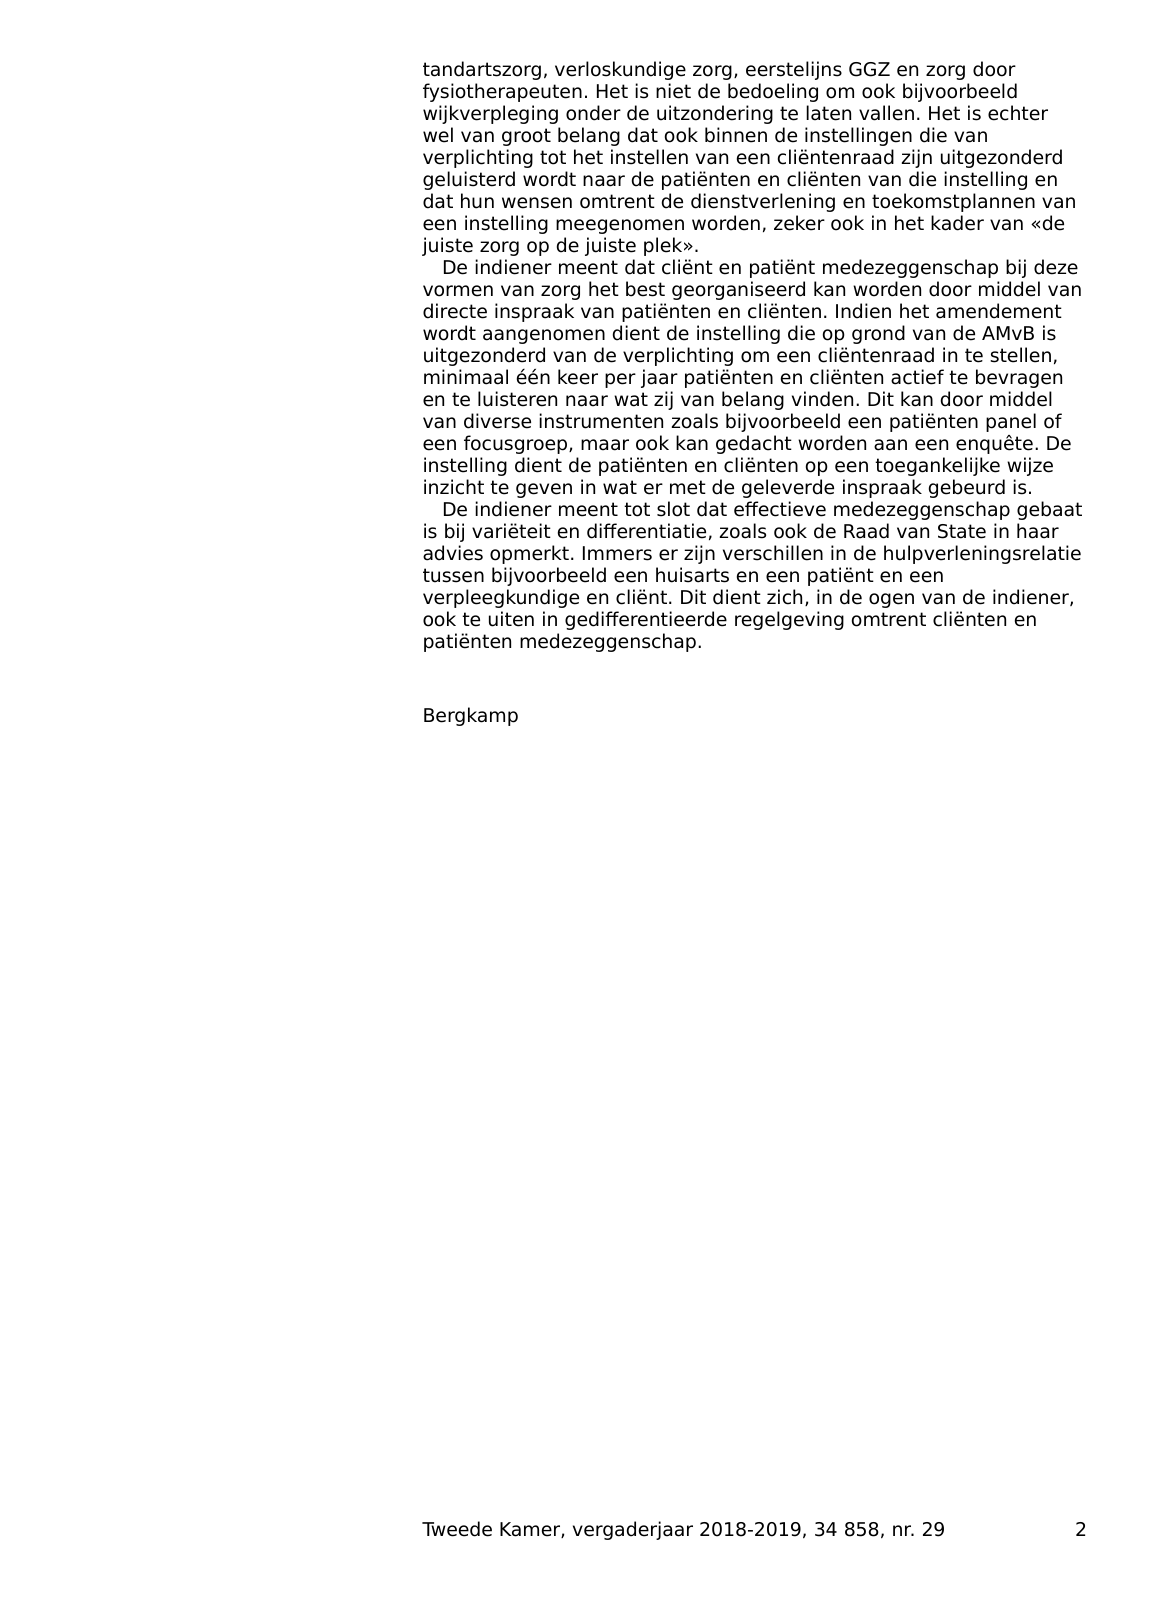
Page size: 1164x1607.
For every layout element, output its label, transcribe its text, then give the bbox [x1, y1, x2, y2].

text De indiener meent dat cliënt en patiënt medezeggenschap bij deze vormen van zorg het best georganiseerd kan worden door middel van directe inspraak van patiënten en cliënten. Indien het amendement wordt aangenomen dient de instelling die op grond van de AMvB is uitgezonderd van de verplichting om een cliëntenraad in te stellen, minimaal één keer per jaar patiënten en cliënten actief te bevragen en te luisteren naar wat zij van belang vinden. Dit kan door middel van diverse instrumenten zoals bijvoorbeeld een patiënten panel of een focusgroep, maar ook kan gedacht worden aan een enquête. De instelling dient de patiënten en cliënten op een toegankelijke wijze inzicht te geven in wat er met de geleverde inspraak gebeurd is. [422, 257, 1087, 499]
text De indiener meent tot slot dat effectieve medezeggenschap gebaat is bij variëteit en differentiatie, zoals ook de Raad van State in haar advies opmerkt. Immers er zijn verschillen in de hulpverleningsrelatie tussen bijvoorbeeld een huisarts en een patiënt en een verpleegkundige en cliënt. Dit dient zich, in de ogen van de indiener, ook te uiten in gedifferentieerde regelgeving omtrent cliënten en patiënten medezeggenschap. [422, 499, 1087, 652]
text Bergkamp [422, 682, 1087, 726]
text tandartszorg, verloskundige zorg, eerstelijns GGZ en zorg door fysiotherapeuten. Het is niet de bedoeling om ook bijvoorbeeld wijkverpleging onder de uitzondering te laten vallen. Het is echter wel van groot belang dat ook binnen de instellingen die van verplichting tot het instellen van een cliëntenraad zijn uitgezonderd geluisterd wordt naar de patiënten en cliënten van die instelling en dat hun wensen omtrent de dienstverlening en toekomstplannen van een instelling meegenomen worden, zeker ook in het kader van «de juiste zorg op de juiste plek». [422, 59, 1087, 257]
